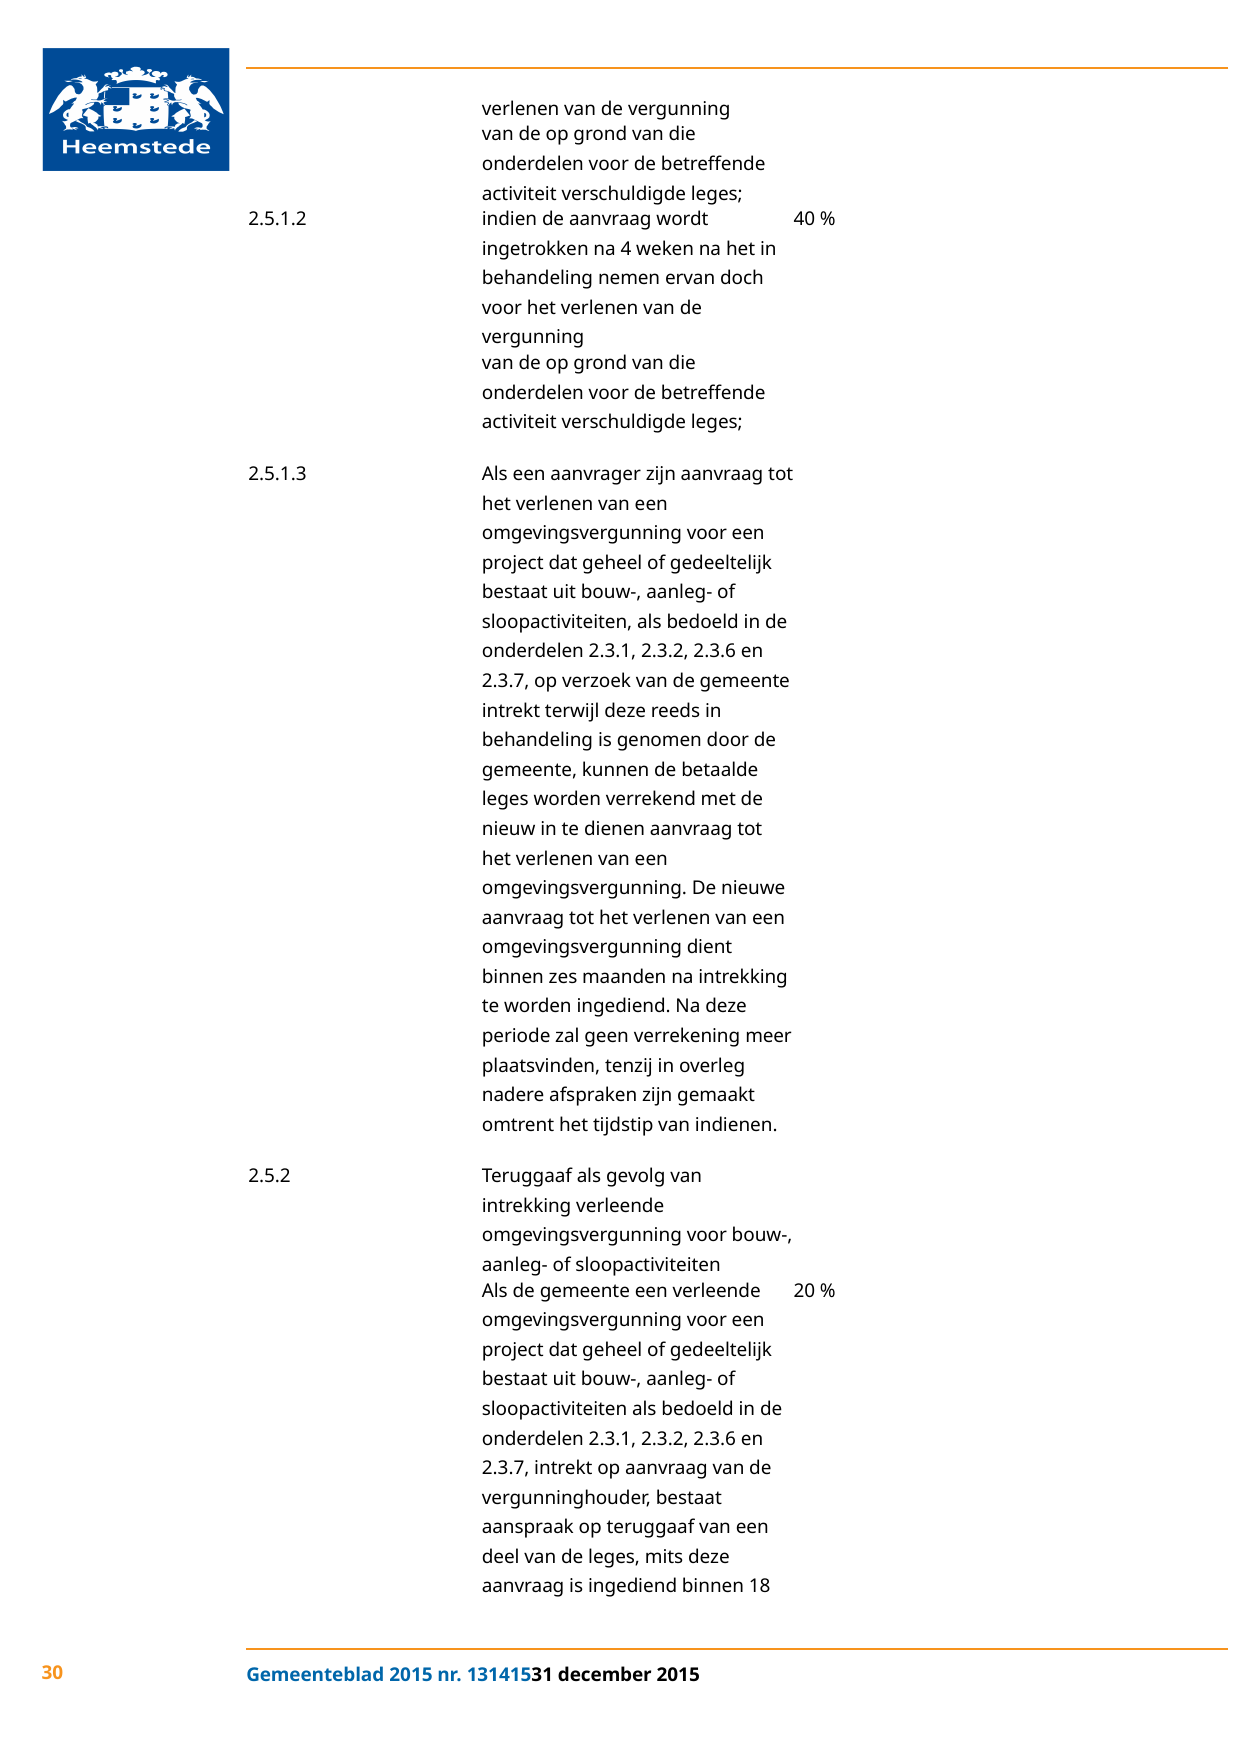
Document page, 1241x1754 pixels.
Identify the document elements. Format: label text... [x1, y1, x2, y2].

table_cell [793, 350, 972, 434]
table_cell [482, 434, 793, 460]
table_cell van de op grond van die onderdelen voor de betreffende activiteit verschuldigde leges; [482, 121, 793, 205]
table_cell 2.5.1.2 [248, 205, 482, 349]
table_cell [248, 434, 482, 460]
table_cell [248, 1137, 482, 1162]
table_cell [973, 121, 1152, 205]
table_cell van de op grond van die onderdelen voor de betreffende activiteit verschuldigde leges; [482, 350, 793, 434]
table_cell 2.5.1.3 [248, 460, 482, 1137]
table_cell 40 % [793, 205, 972, 349]
table_cell [793, 1137, 972, 1162]
table_cell [973, 95, 1152, 121]
table_cell [973, 205, 1152, 349]
table_cell [793, 434, 972, 460]
table_cell [973, 1137, 1152, 1162]
table_cell [973, 350, 1152, 434]
table_cell 20 % [793, 1277, 972, 1598]
table_cell [793, 1163, 972, 1277]
table_cell Als de gemeente een verleende omgevingsvergunning voor een project dat geheel of gedeeltelijk bestaat uit bouw-, aanleg- of sloopactiviteiten als bedoeld in de onderdelen 2.3.1, 2.3.2, 2.3.6 en 2.3.7, intrekt op aanvraag van de vergunninghouder, bestaat aanspraak op teruggaaf van een deel van de leges, mits deze aanvraag is ingediend binnen 18 [482, 1277, 793, 1598]
table_cell [248, 350, 482, 434]
table_cell [973, 460, 1152, 1137]
table_cell [248, 95, 482, 121]
picture [41, 47, 231, 172]
table_cell indien de aanvraag wordt ingetrokken na 4 weken na het in behandeling nemen ervan doch voor het verlenen van de vergunning [482, 205, 793, 349]
table_cell [793, 460, 972, 1137]
table_cell [482, 1137, 793, 1162]
table_cell [973, 1277, 1152, 1598]
table_cell [793, 121, 972, 205]
table_cell [973, 1163, 1152, 1277]
table_cell Teruggaaf als gevolg van intrekking verleende omgevingsvergunning voor bouw-, aanleg- of sloopactiviteiten [482, 1163, 793, 1277]
table_cell [248, 1277, 482, 1598]
table_cell verlenen van de vergunning [482, 95, 793, 121]
table_cell [248, 121, 482, 205]
table_cell [793, 95, 972, 121]
table_cell 2.5.2 [248, 1163, 482, 1277]
table_cell [973, 434, 1152, 460]
table_cell Als een aanvrager zijn aanvraag tot het verlenen van een omgevingsvergunning voor een project dat geheel of gedeeltelijk bestaat uit bouw-, aanleg- of sloopactiviteiten, als bedoeld in de onderdelen 2.3.1, 2.3.2, 2.3.6 en 2.3.7, op verzoek van de gemeente intrekt terwijl deze reeds in behandeling is genomen door de gemeente, kunnen de betaalde leges worden verrekend met de nieuw in te dienen aanvraag tot het verlenen van een omgevingsvergunning. De nieuwe aanvraag tot het verlenen van een omgevingsvergunning dient binnen zes maanden na intrekking te worden ingediend. Na deze periode zal geen verrekening meer plaatsvinden, tenzij in overleg nadere afspraken zijn gemaakt omtrent het tijdstip van indienen. [482, 460, 793, 1137]
